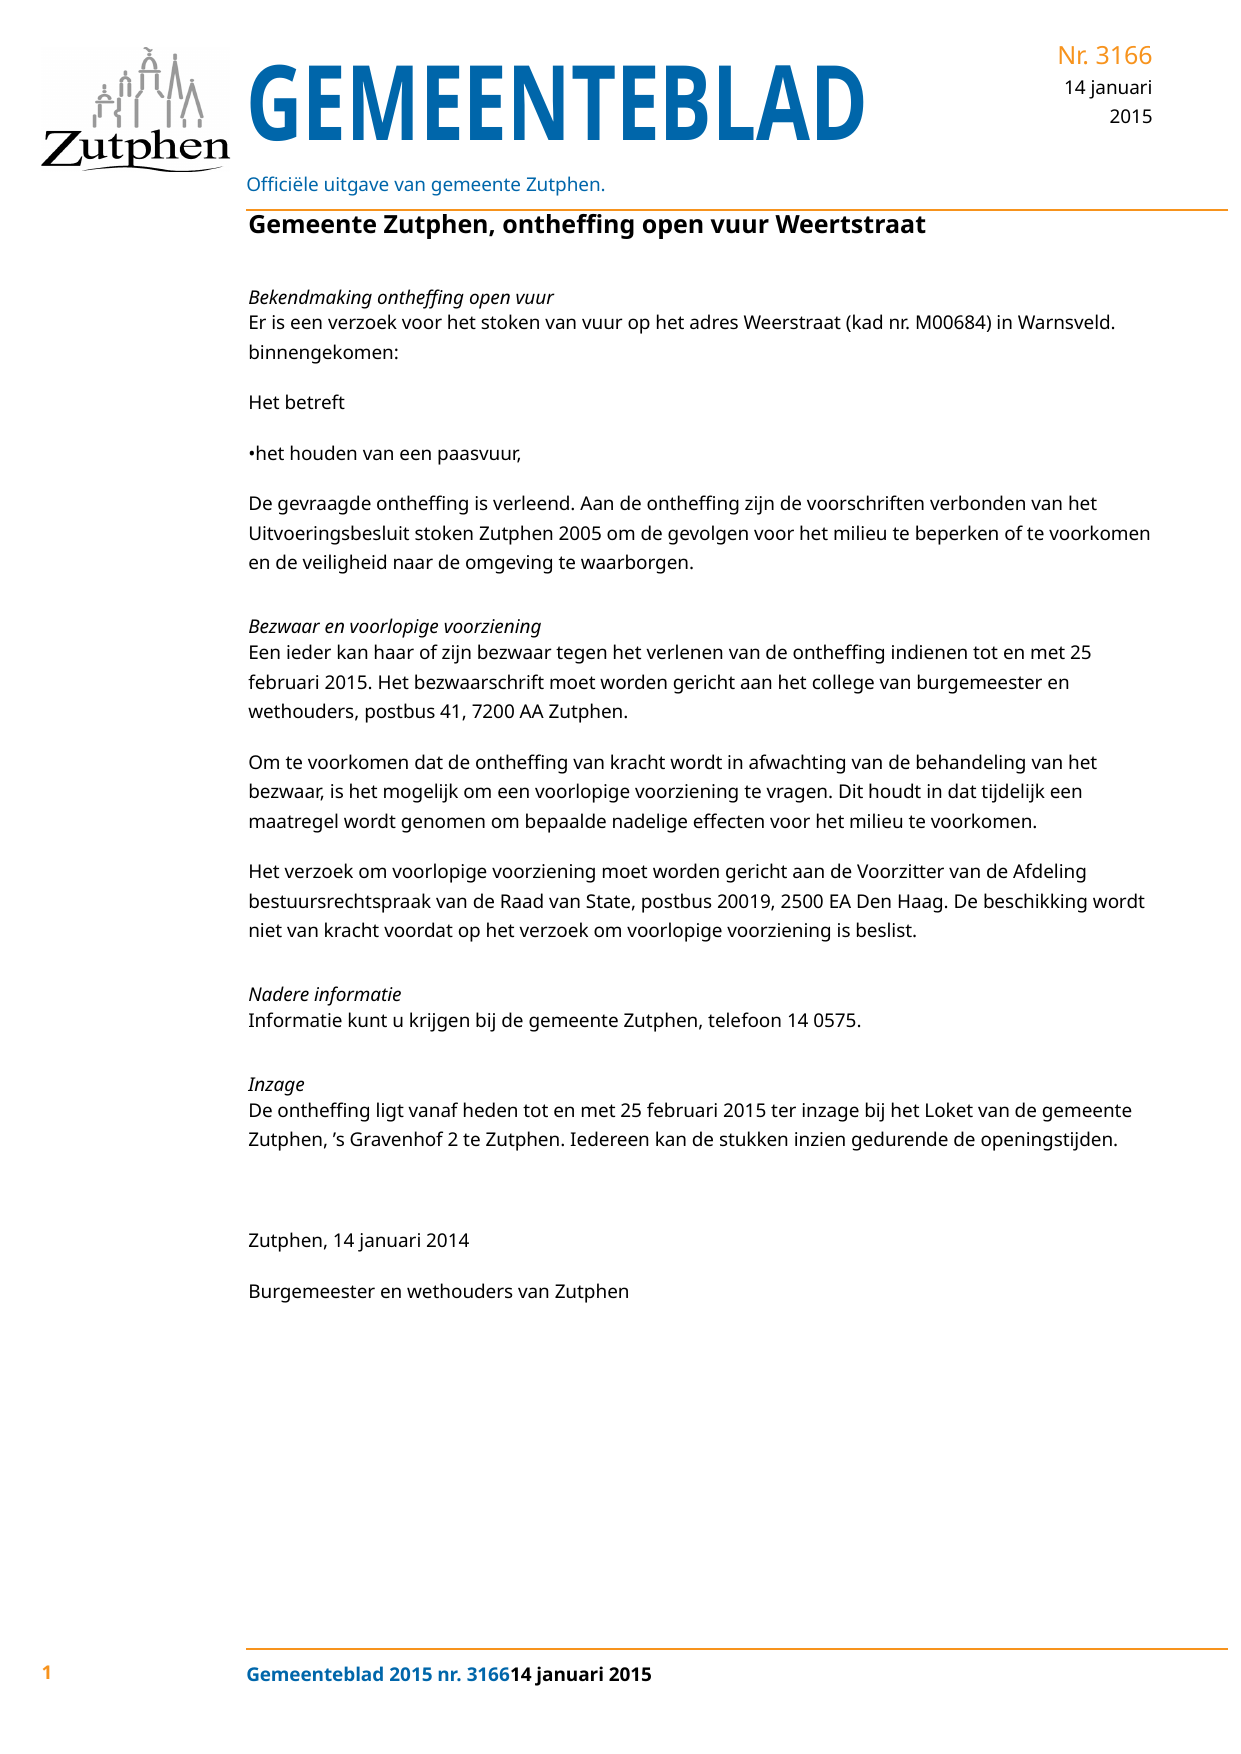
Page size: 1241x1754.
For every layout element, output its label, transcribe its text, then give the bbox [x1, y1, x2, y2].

text Burgemeester en wethouders van Zutphen [248, 1278, 1152, 1303]
text Bezwaar en voorlopige voorziening [248, 613, 1152, 639]
text Er is een verzoek voor het stoken van vuur op het adres Weerstraat (kad nr. M00684) in Warnsveld. binnengekomen: [248, 309, 1152, 365]
text Het verzoek om voorlopige voorziening moet worden gericht aan de Voorzitter van de Afdeling bestuursrechtspraak van de Raad van State, postbus 20019, 2500 EA Den Haag. De beschikking wordt niet van kracht voordat op het verzoek om voorlopige voorziening is beslist. [248, 858, 1152, 943]
text Zutphen, 14 januari 2014 [248, 1227, 1152, 1253]
text De gevraagde ontheffing is verleend. Aan de ontheffing zijn de voorschriften verbonden van het Uitvoeringsbesluit stoken Zutphen 2005 om de gevolgen voor het milieu te beperken of te voorkomen en de veiligheid naar de omgeving te waarborgen. [248, 490, 1152, 575]
text Inzage [248, 1071, 1152, 1097]
text Bekendmaking ontheffing open vuur [248, 284, 1152, 309]
text De ontheffing ligt vanaf heden tot en met 25 februari 2015 ter inzage bij het Loket van de gemeente Zutphen, ’s Gravenhof 2 te Zutphen. Iedereen kan de stukken inzien gedurende de openingstijden. [248, 1097, 1152, 1152]
text •het houden van een paasvuur, [248, 440, 1152, 466]
text Informatie kunt u krijgen bij de gemeente Zutphen, telefoon 14 0575. [248, 1007, 1152, 1033]
text Nadere informatie [248, 982, 1152, 1007]
text Gemeente Zutphen, ontheffing open vuur Weertstraat [248, 211, 1152, 241]
text Om te voorkomen dat de ontheffing van kracht wordt in afwachting van de behandeling van het bezwaar, is het mogelijk om een voorlopige voorziening te vragen. Dit houdt in dat tijdelijk een maatregel wordt genomen om bepaalde nadelige effecten voor het milieu te voorkomen. [248, 749, 1152, 834]
picture [41, 47, 231, 172]
text Het betreft [248, 389, 1152, 415]
text Een ieder kan haar of zijn bezwaar tegen het verlenen van de ontheffing indienen tot en met 25 februari 2015. Het bezwaarschrift moet worden gericht aan het college van burgemeester en wethouders, postbus 41, 7200 AA Zutphen. [248, 639, 1152, 724]
